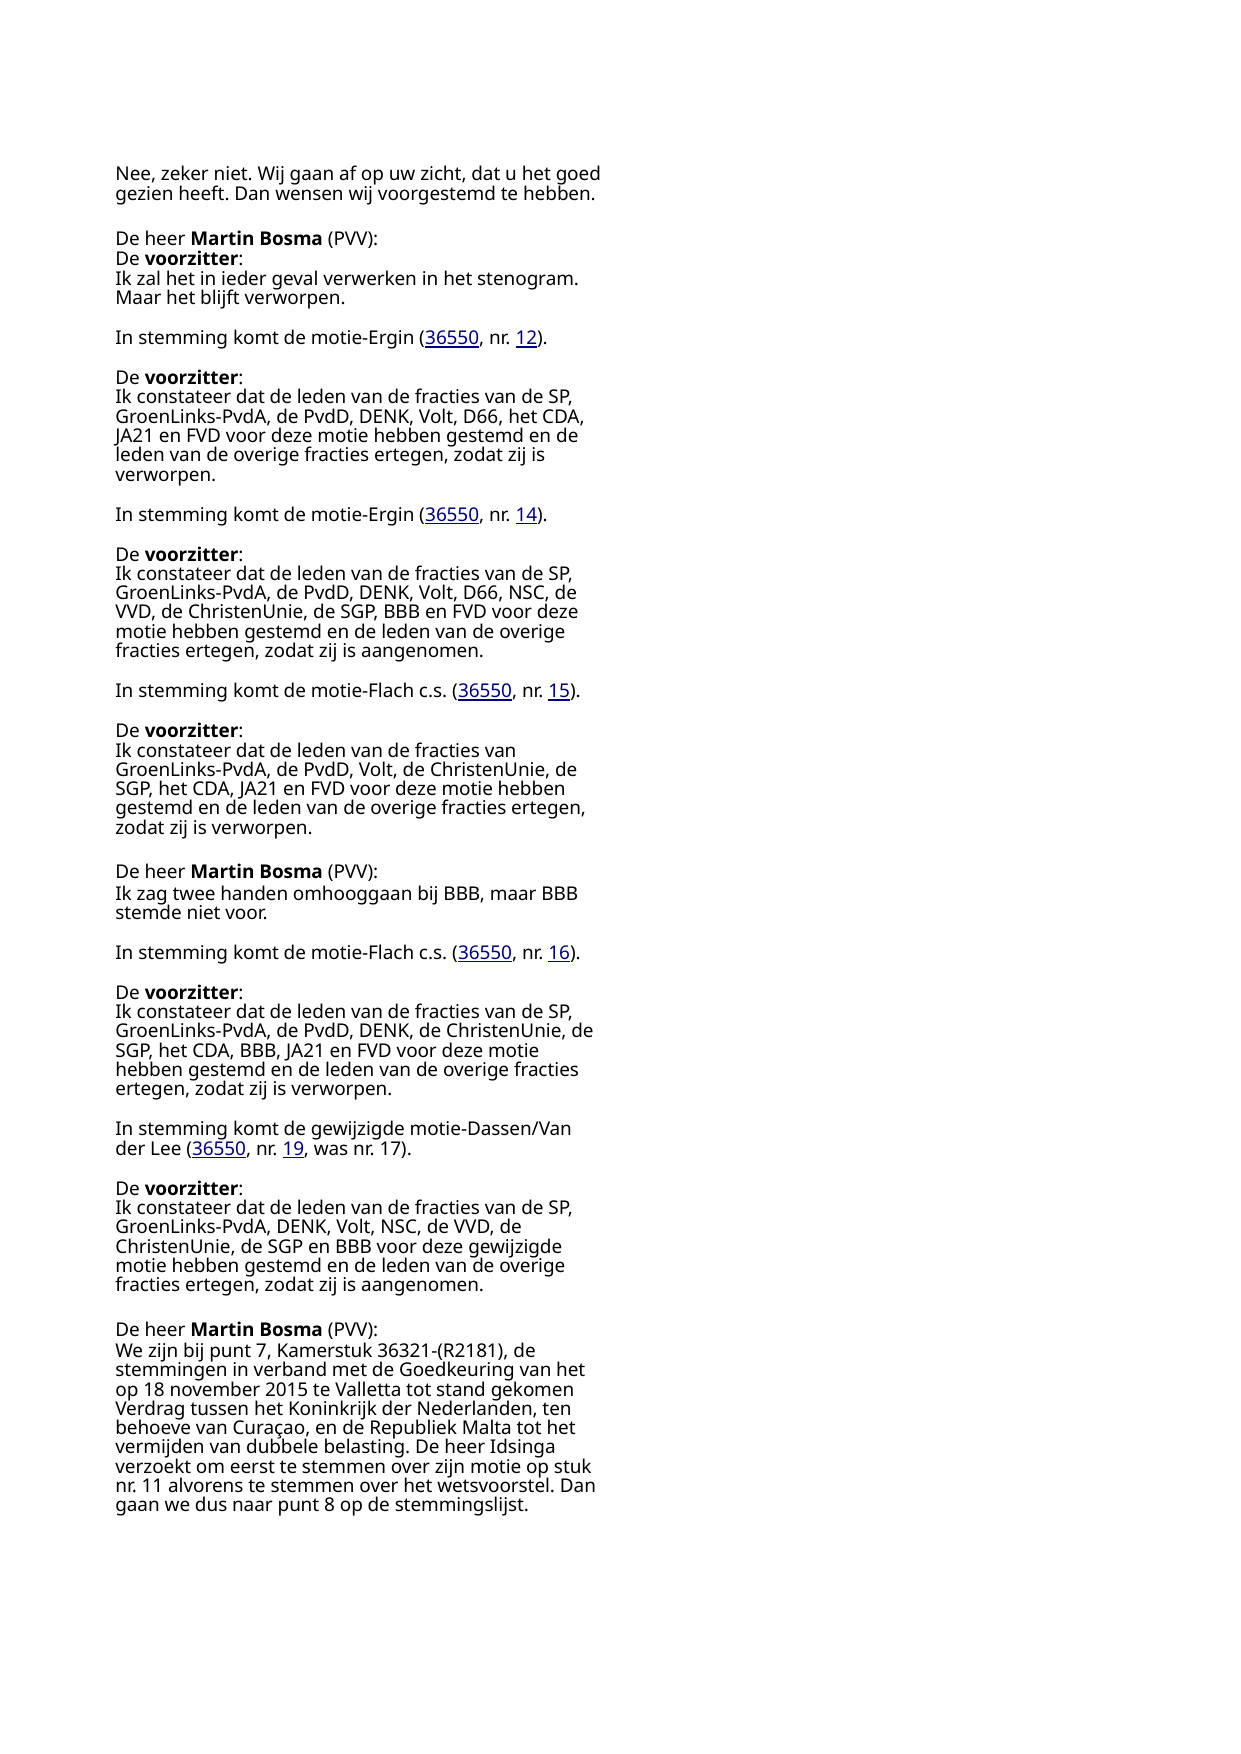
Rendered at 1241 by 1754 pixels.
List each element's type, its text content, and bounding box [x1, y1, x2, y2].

text Ik constateer dat de leden van de fracties van de SP, GroenLinks-PvdA, DENK, Volt, NSC, de VVD, de ChristenUnie, de SGP en BBB voor deze gewijzigde motie hebben gestemd en de leden van de overige fracties ertegen, zodat zij is aangenomen. [115, 1199, 605, 1295]
text We zijn bij punt 7, Kamerstuk 36321-(R2181), de stemmingen in verband met de Goedkeuring van het op 18 november 2015 te Valletta tot stand gekomen Verdrag tussen het Koninkrijk der Nederlanden, ten behoeve van Curaçao, en de Republiek Malta tot het vermijden van dubbele belasting. De heer Idsinga verzoekt om eerst te stemmen over zijn motie op stuk nr. 11 alvorens te stemmen over het wetsvoorstel. Dan gaan we dus naar punt 8 op de stemmingslijst. [115, 1342, 605, 1515]
text De heer Martin Bosma (PVV): [115, 859, 605, 884]
text In stemming komt de motie-Flach c.s. (36550, nr. 16). [115, 944, 605, 963]
text De voorzitter: [115, 546, 605, 565]
text Ik constateer dat de leden van de fracties van de SP, GroenLinks-PvdA, de PvdD, DENK, de ChristenUnie, de SGP, het CDA, BBB, JA21 en FVD voor deze motie hebben gestemd en de leden van de overige fracties ertegen, zodat zij is verworpen. [115, 1003, 605, 1099]
text In stemming komt de gewijzigde motie-Dassen/Van der Lee (36550, nr. 19, was nr. 17). [115, 1120, 605, 1159]
text Ik constateer dat de leden van de fracties van de SP, GroenLinks-PvdA, de PvdD, DENK, Volt, D66, het CDA, JA21 en FVD voor deze motie hebben gestemd en de leden van de overige fracties ertegen, zodat zij is verworpen. [115, 388, 605, 485]
text Ik zal het in ieder geval verwerken in het stenogram. Maar het blijft verworpen. [115, 270, 605, 308]
text De voorzitter: [115, 1180, 605, 1199]
text In stemming komt de motie-Flach c.s. (36550, nr. 15). [115, 682, 605, 701]
text De voorzitter: [115, 722, 605, 742]
text In stemming komt de motie-Ergin (36550, nr. 12). [115, 329, 605, 348]
text Ik constateer dat de leden van de fracties van de SP, GroenLinks-PvdA, de PvdD, DENK, Volt, D66, NSC, de VVD, de ChristenUnie, de SGP, BBB en FVD voor deze motie hebben gestemd en de leden van de overige fracties ertegen, zodat zij is aangenomen. [115, 565, 605, 661]
text De heer Martin Bosma (PVV): [115, 225, 605, 250]
text Ik constateer dat de leden van de fracties van GroenLinks-PvdA, de PvdD, Volt, de ChristenUnie, de SGP, het CDA, JA21 en FVD voor deze motie hebben gestemd en de leden van de overige fracties ertegen, zodat zij is verworpen. [115, 742, 605, 838]
text De heer Martin Bosma (PVV): [115, 1316, 605, 1342]
text De voorzitter: [115, 369, 605, 388]
text De voorzitter: [115, 250, 605, 270]
text De voorzitter: [115, 984, 605, 1003]
text Ik zag twee handen omhooggaan bij BBB, maar BBB stemde niet voor. [115, 884, 605, 923]
text In stemming komt de motie-Ergin (36550, nr. 14). [115, 506, 605, 525]
text Nee, zeker niet. Wij gaan af op uw zicht, dat u het goed gezien heeft. Dan wensen wij voorgestemd te hebben. [115, 165, 605, 204]
